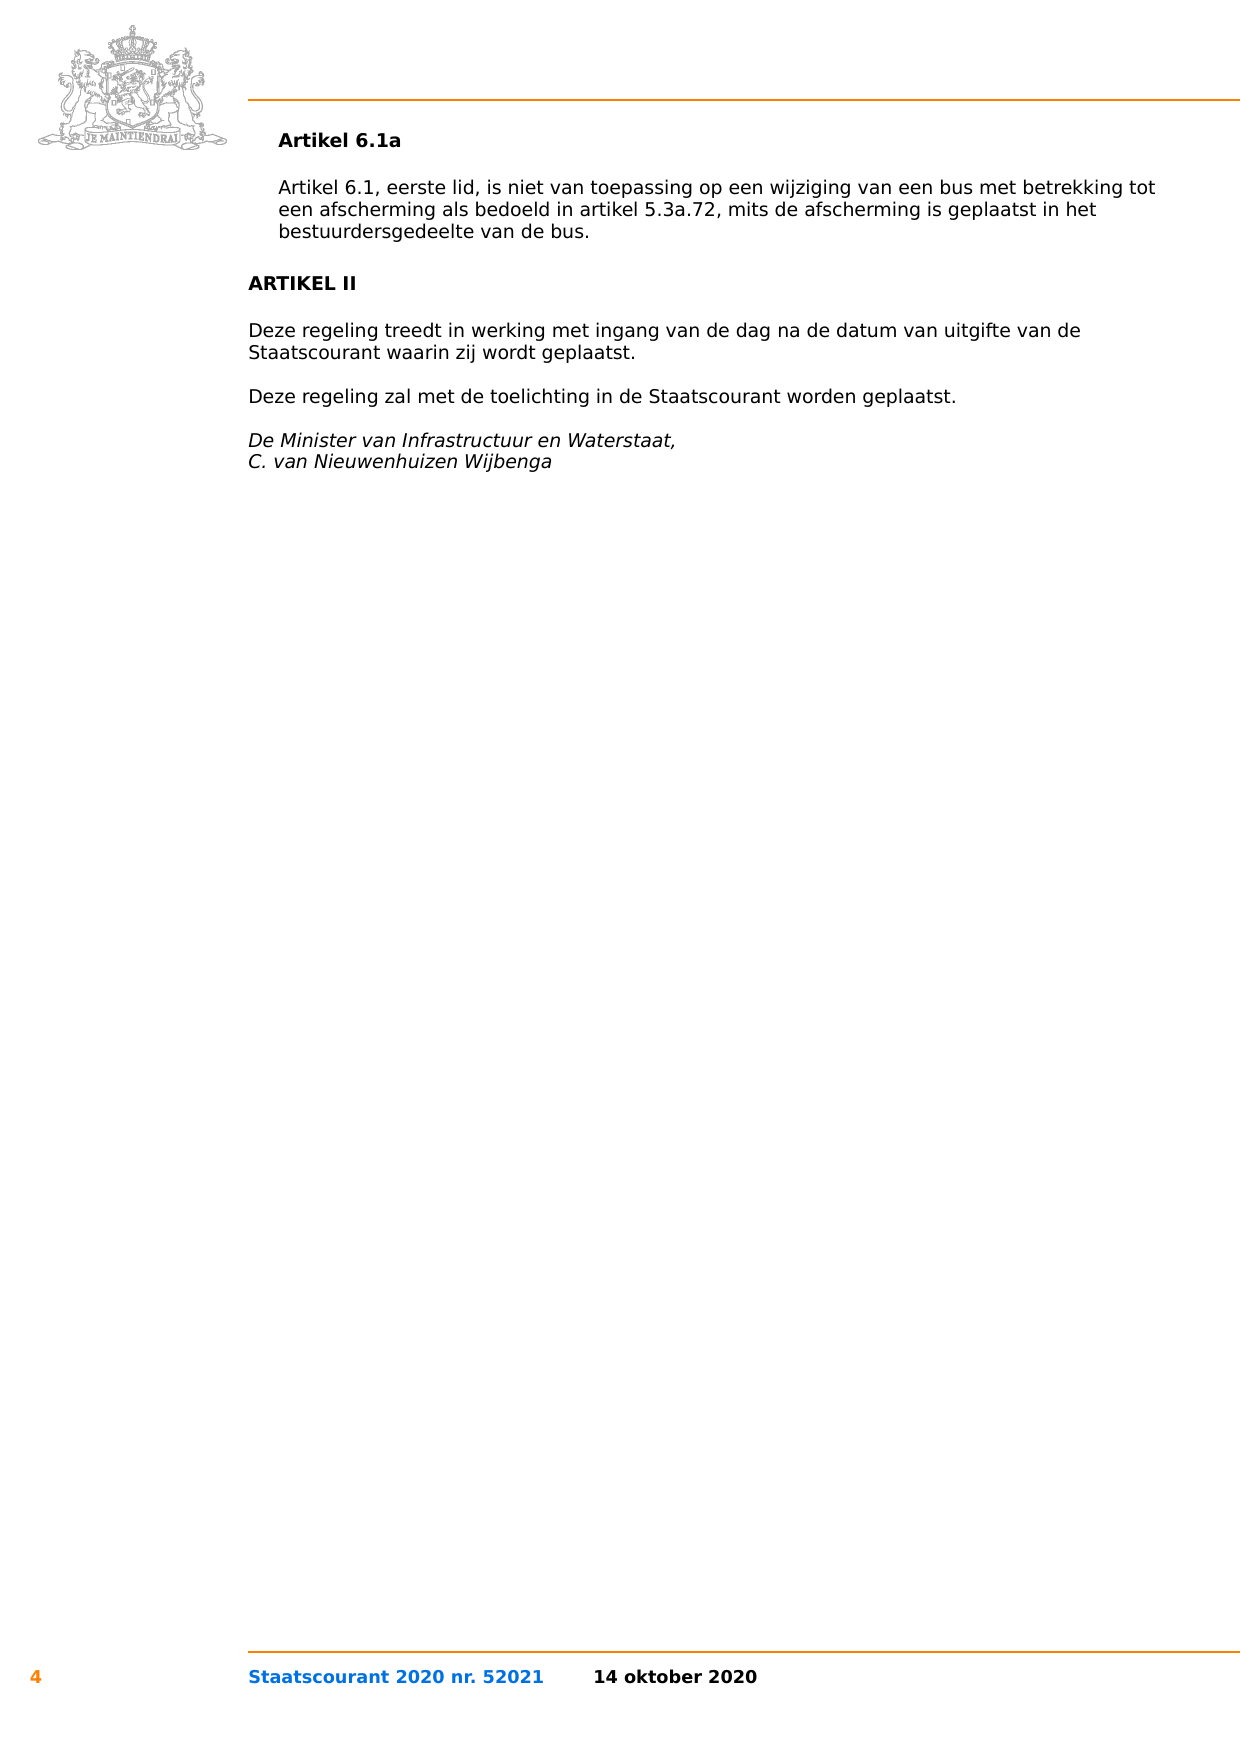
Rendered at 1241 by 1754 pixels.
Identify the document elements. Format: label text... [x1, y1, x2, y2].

subtitle ARTIKEL II [248, 273, 1163, 295]
text Artikel 6.1, eerste lid, is niet van toepassing op een wijziging van een bus met betrekking tot een afscherming als bedoeld in artikel 5.3a.72, mits de afscherming is geplaatst in het bestuurdersgedeelte van de bus. [278, 177, 1163, 243]
text De Minister van Infrastructuur en Waterstaat, C. van Nieuwenhuizen Wijbenga [248, 429, 1163, 473]
text Deze regeling zal met de toelichting in de Staatscourant worden geplaatst. [248, 386, 1163, 408]
text Deze regeling treedt in werking met ingang van de dag na de datum van uitgifte van de Staatscourant waarin zij wordt geplaatst. [248, 320, 1163, 364]
subtitle Artikel 6.1a [278, 130, 1163, 152]
picture [38, 25, 227, 150]
